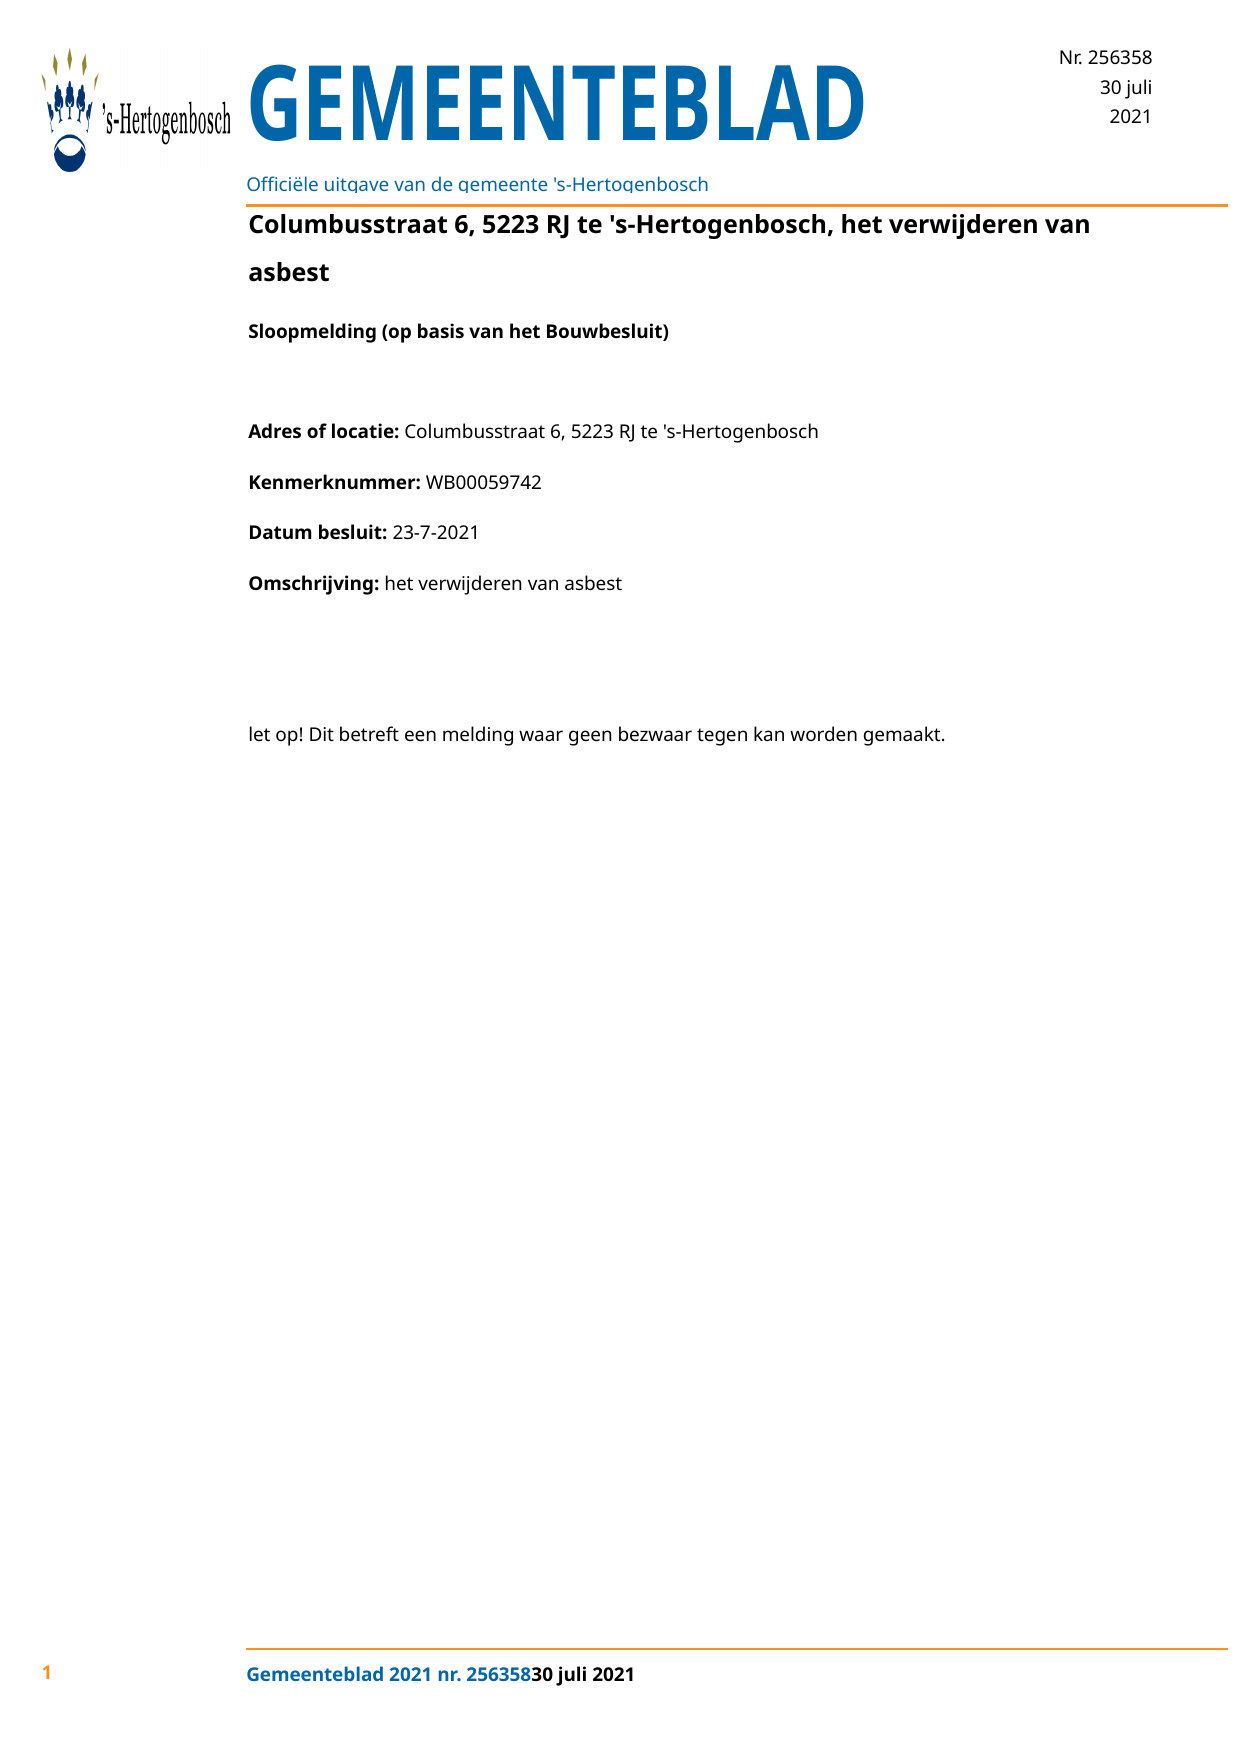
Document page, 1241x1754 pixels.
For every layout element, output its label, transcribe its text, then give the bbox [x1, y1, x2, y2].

text Sloopmelding (op basis van het Bouwbesluit) [248, 318, 1152, 344]
text Kenmerknummer: WB00059742 [248, 469, 1152, 495]
text Columbusstraat 6, 5223 RJ te 's-Hertogenbosch, het verwijderen van asbest [248, 207, 1152, 288]
text let op! Dit betreft een melding waar geen bezwaar tegen kan worden gemaakt. [248, 721, 1152, 747]
text Adres of locatie: Columbusstraat 6, 5223 RJ te 's-Hertogenbosch [248, 419, 1152, 444]
text Omschrijving: het verwijderen van asbest [248, 570, 1152, 596]
text Datum besluit: 23-7-2021 [248, 519, 1152, 545]
picture [41, 47, 231, 172]
